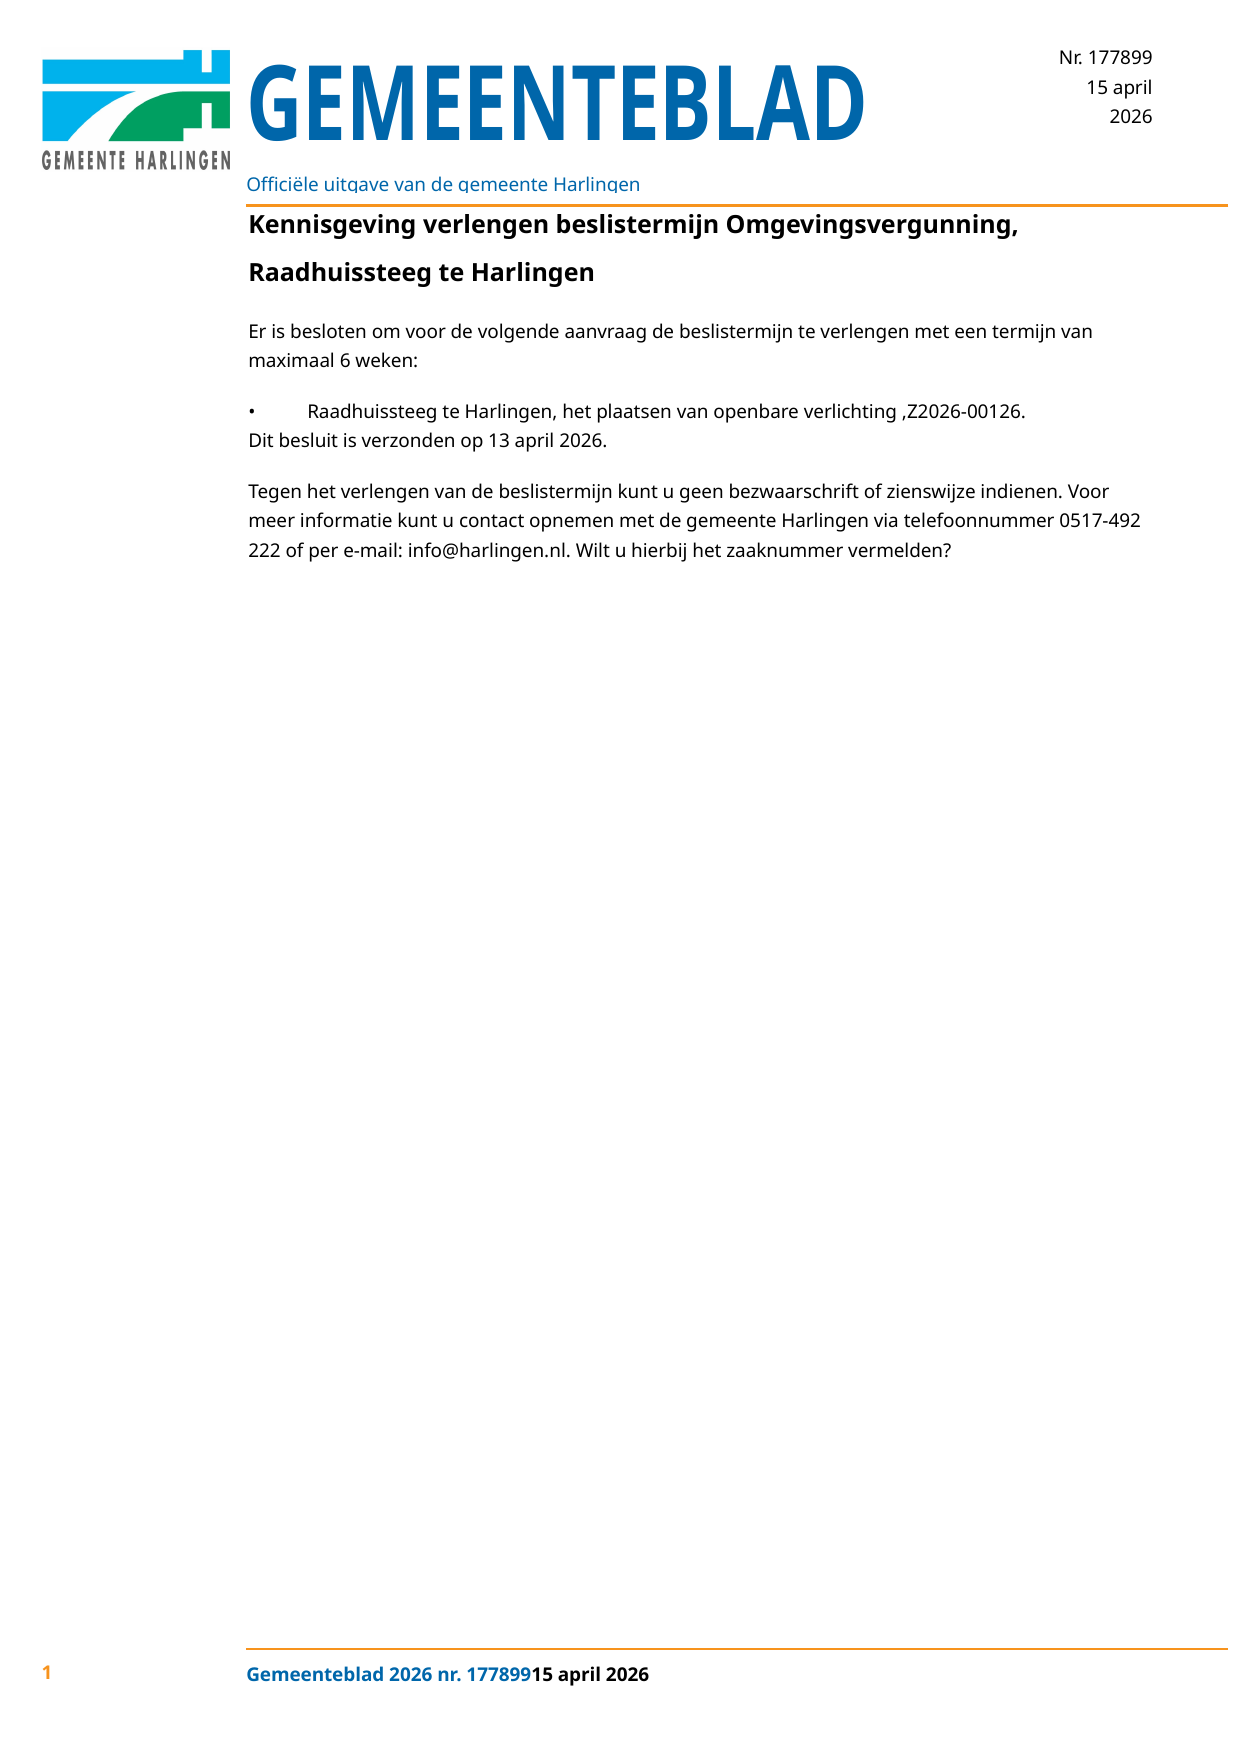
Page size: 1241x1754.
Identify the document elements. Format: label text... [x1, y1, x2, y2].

text Tegen het verlengen van de beslistermijn kunt u geen bezwaarschrift of zienswijze indienen. Voor meer informatie kunt u contact opnemen met de gemeente Harlingen via telefoonnummer 0517-492 222 of per e-mail: info@harlingen.nl. Wilt u hierbij het zaaknummer vermelden? [248, 478, 1152, 563]
text Dit besluit is verzonden op 13 april 2026. [248, 427, 1152, 453]
picture [41, 47, 231, 172]
list Raadhuissteeg te Harlingen, het plaatsen van openbare verlichting ,Z2026-00126. [248, 398, 1152, 424]
text Er is besloten om voor de volgende aanvraag de beslistermijn te verlengen met een termijn van maximaal 6 weken: [248, 318, 1152, 373]
text Kennisgeving verlengen beslistermijn Omgevingsvergunning, Raadhuissteeg te Harlingen [248, 207, 1152, 288]
